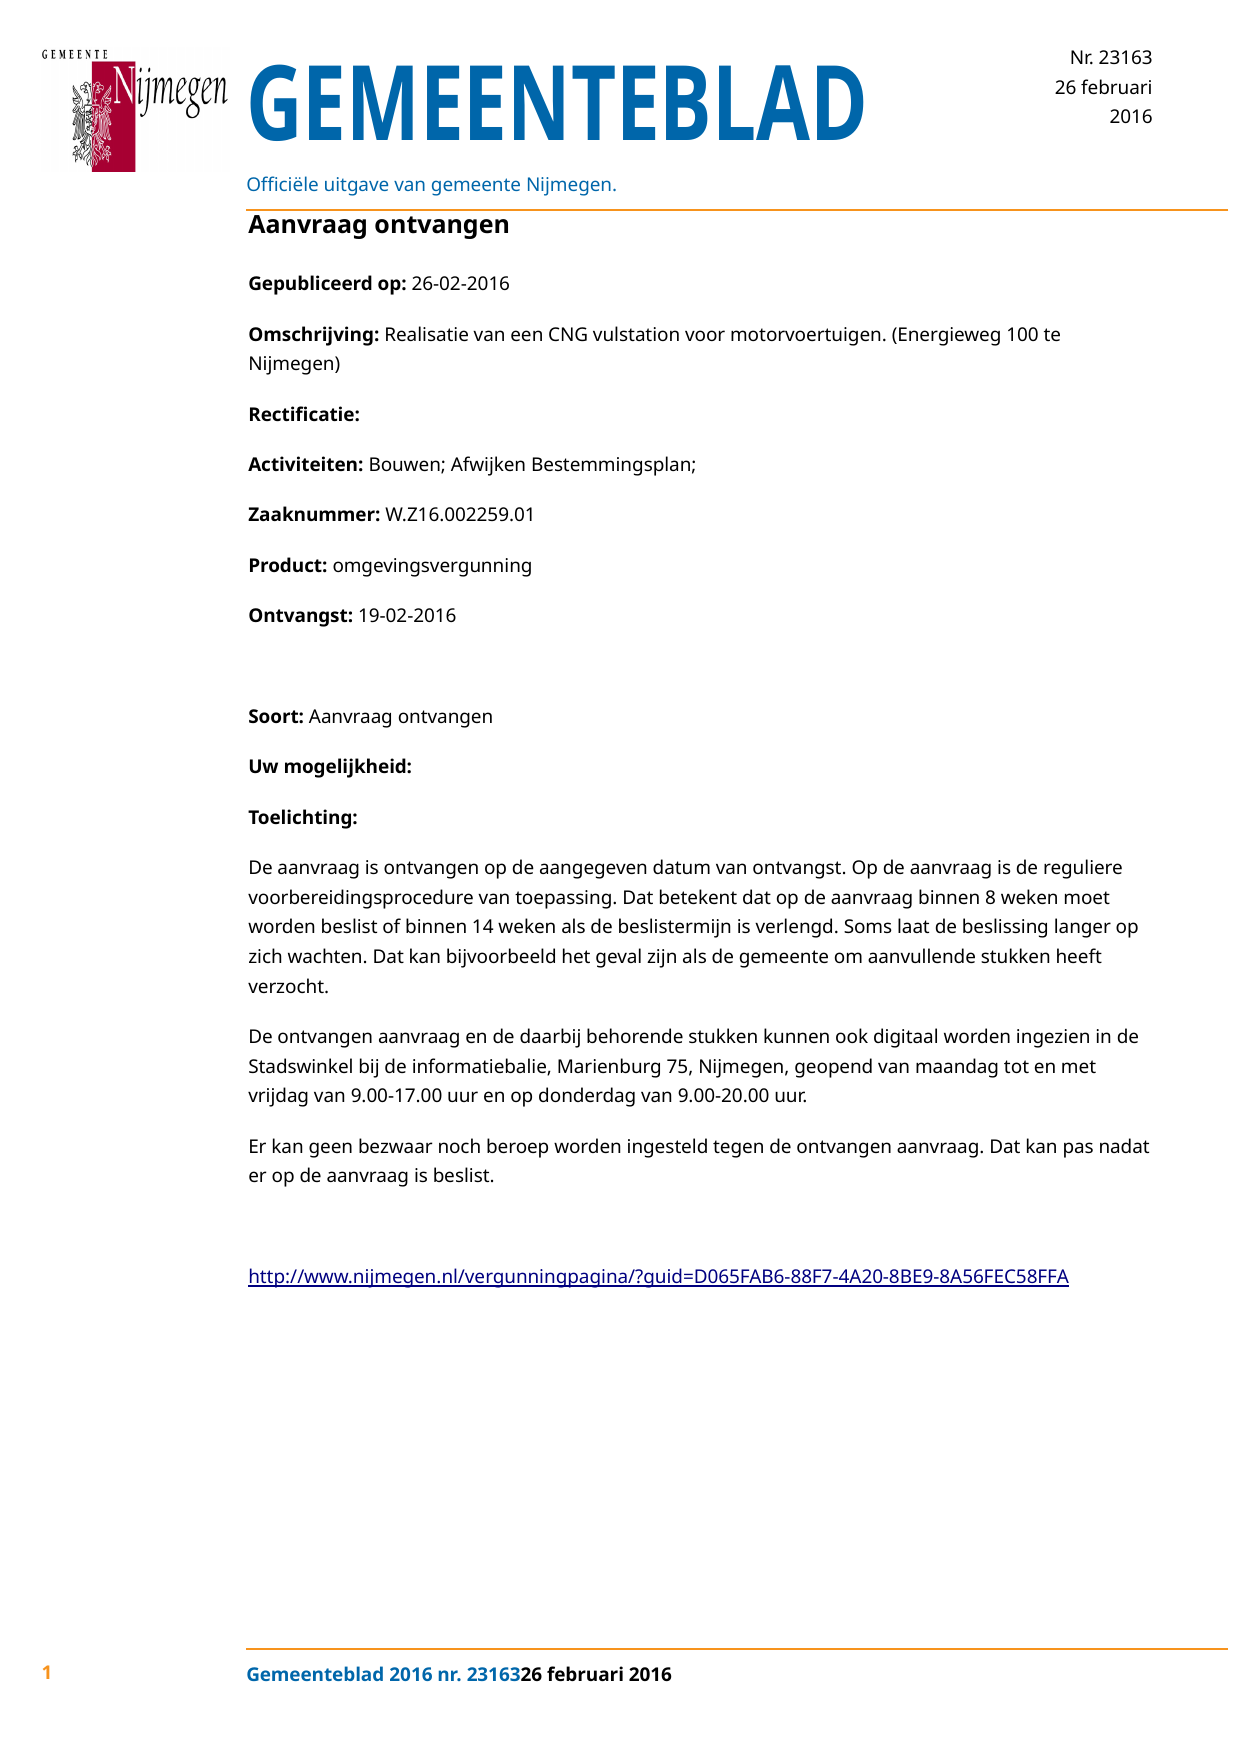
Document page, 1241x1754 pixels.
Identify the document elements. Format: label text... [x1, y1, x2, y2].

text Product: omgevingsvergunning [248, 552, 1152, 578]
text De aanvraag is ontvangen op de aangegeven datum van ontvangst. Op de aanvraag is de reguliere voorbereidingsprocedure van toepassing. Dat betekent dat op de aanvraag binnen 8 weken moet worden beslist of binnen 14 weken als de beslistermijn is verlengd. Soms laat de beslissing langer op zich wachten. Dat kan bijvoorbeeld het geval zijn als de gemeente om aanvullende stukken heeft verzocht. [248, 854, 1152, 998]
text Er kan geen bezwaar noch beroep worden ingesteld tegen de ontvangen aanvraag. Dat kan pas nadat er op de aanvraag is beslist. [248, 1133, 1152, 1188]
text Activiteiten: Bouwen; Afwijken Bestemmingsplan; [248, 451, 1152, 477]
text Aanvraag ontvangen [248, 211, 1152, 241]
text Gepubliceerd op: 26-02-2016 [248, 270, 1152, 296]
text Ontvangst: 19-02-2016 [248, 602, 1152, 628]
picture [41, 47, 231, 172]
text Rectificatie: [248, 401, 1152, 426]
text Soort: Aanvraag ontvangen [248, 703, 1152, 729]
text Zaaknummer: W.Z16.002259.01 [248, 502, 1152, 527]
text Omschrijving: Realisatie van een CNG vulstation voor motorvoertuigen. (Energieweg 100 te Nijmegen) [248, 321, 1152, 376]
text http://www.nijmegen.nl/vergunningpagina/?guid=D065FAB6-88F7-4A20-8BE9-8A56FEC58FFA [248, 1263, 1152, 1289]
text De ontvangen aanvraag en de daarbij behorende stukken kunnen ook digitaal worden ingezien in de Stadswinkel bij de informatiebalie, Marienburg 75, Nijmegen, geopend van maandag tot en met vrijdag van 9.00-17.00 uur en op donderdag van 9.00-20.00 uur. [248, 1023, 1152, 1108]
text Toelichting: [248, 804, 1152, 830]
text Uw mogelijkheid: [248, 754, 1152, 779]
